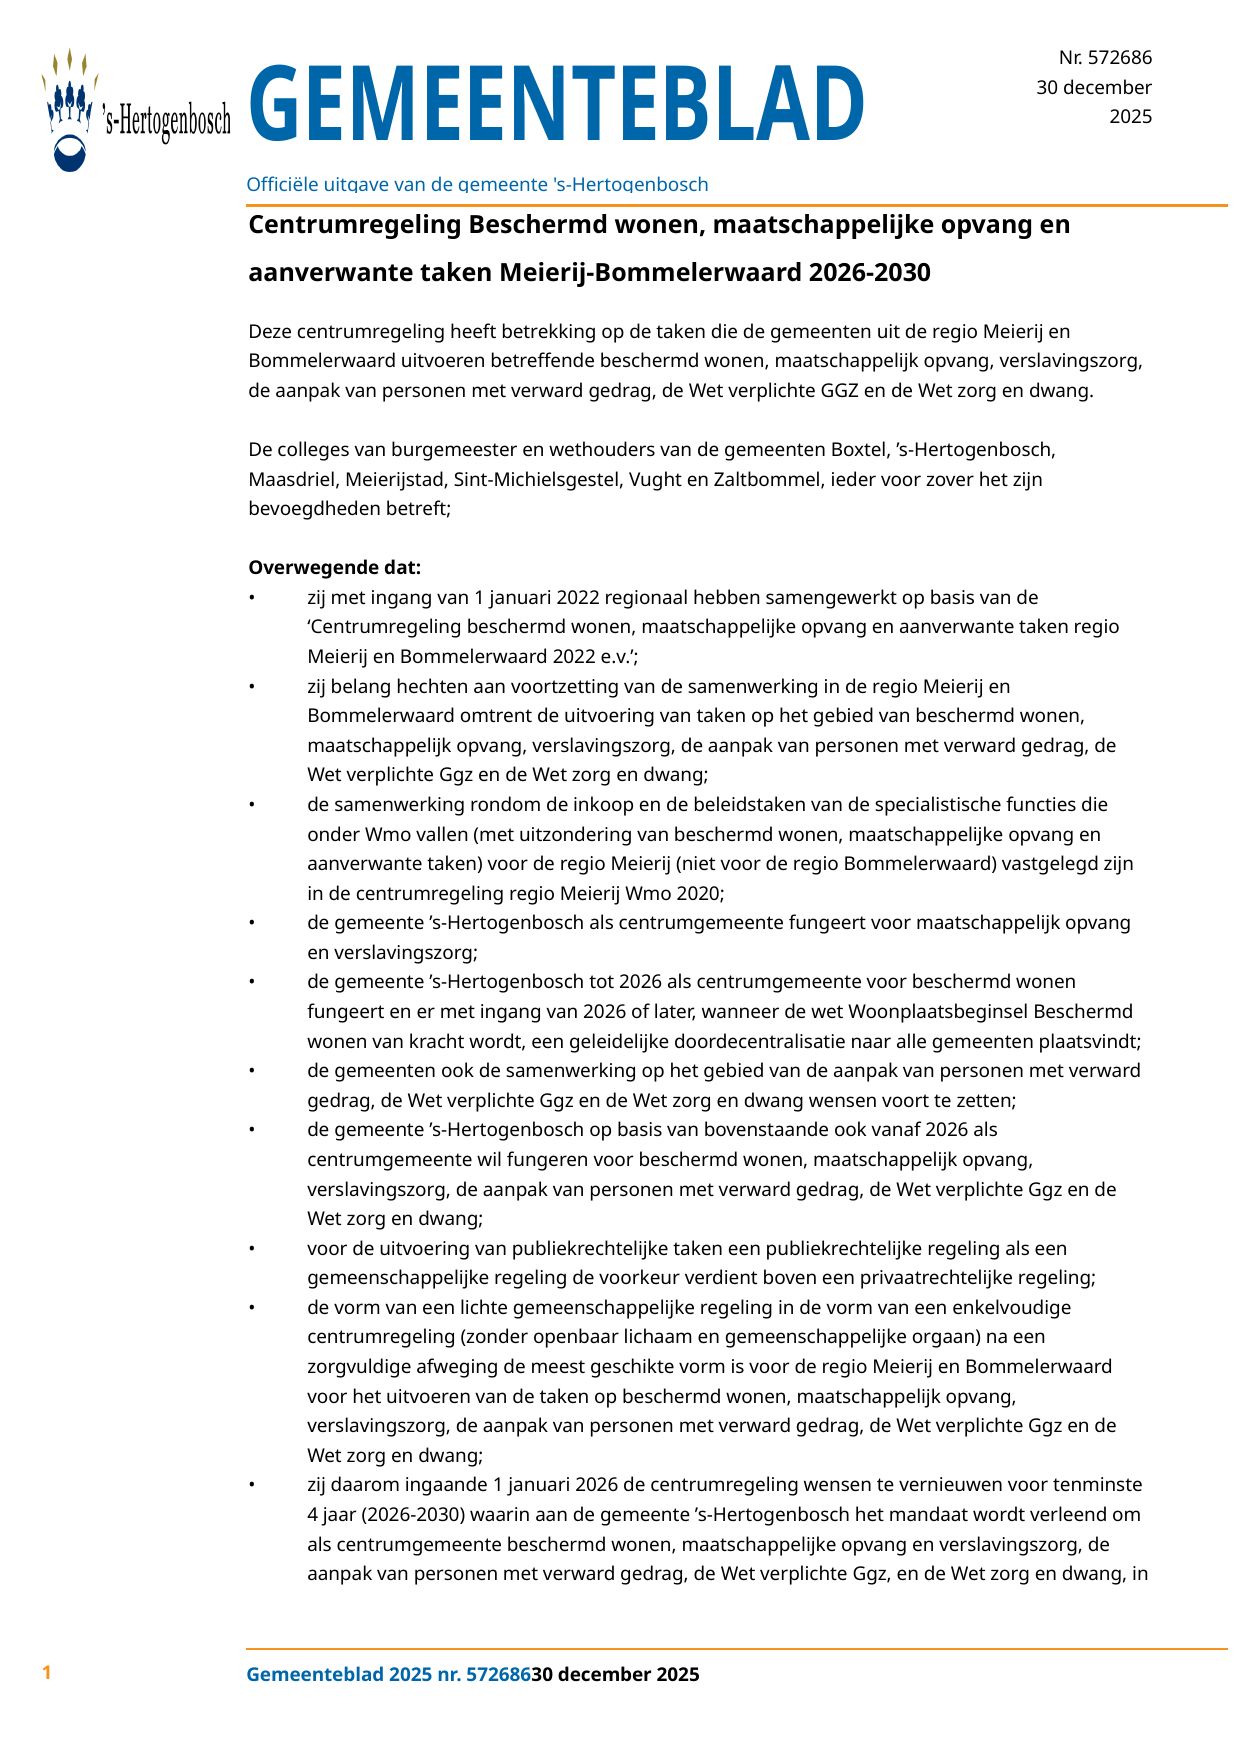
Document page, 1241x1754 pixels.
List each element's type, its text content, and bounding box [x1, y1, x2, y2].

list zij met ingang van 1 januari 2022 regionaal hebben samengewerkt op basis van de ‘Centrumregeling beschermd wonen, maatschappelijke opvang en aanverwante taken regio Meierij en Bommelerwaard 2022 e.v.’; [248, 584, 1152, 669]
list de vorm van een lichte gemeenschappelijke regeling in de vorm van een enkelvoudige centrumregeling (zonder openbaar lichaam en gemeenschappelijke orgaan) na een zorgvuldige afweging de meest geschikte vorm is voor de regio Meierij en Bommelerwaard voor het uitvoeren van de taken op beschermd wonen, maatschappelijk opvang, verslavingszorg, de aanpak van personen met verward gedrag, de Wet verplichte Ggz en de Wet zorg en dwang; [248, 1294, 1152, 1468]
list de gemeente ’s-Hertogenbosch als centrumgemeente fungeert voor maatschappelijk opvang en verslavingszorg; [248, 909, 1152, 965]
text Centrumregeling Beschermd wonen, maatschappelijke opvang en aanverwante taken Meierij-Bommelerwaard 2026-2030 [248, 207, 1152, 288]
list de gemeente ’s-Hertogenbosch tot 2026 als centrumgemeente voor beschermd wonen fungeert en er met ingang van 2026 of later, wanneer de wet Woonplaatsbeginsel Beschermd wonen van kracht wordt, een geleidelijke doordecentralisatie naar alle gemeenten plaatsvindt; [248, 969, 1152, 1054]
text Deze centrumregeling heeft betrekking op de taken die de gemeenten uit de regio Meierij en Bommelerwaard uitvoeren betreffende beschermd wonen, maatschappelijk opvang, verslavingszorg, de aanpak van personen met verward gedrag, de Wet verplichte GGZ en de Wet zorg en dwang. [248, 318, 1152, 403]
list de gemeenten ook de samenwerking op het gebied van de aanpak van personen met verward gedrag, de Wet verplichte Ggz en de Wet zorg en dwang wensen voort te zetten; [248, 1057, 1152, 1113]
list zij belang hechten aan voortzetting van de samenwerking in de regio Meierij en Bommelerwaard omtrent de uitvoering van taken op het gebied van beschermd wonen, maatschappelijk opvang, verslavingszorg, de aanpak van personen met verward gedrag, de Wet verplichte Ggz en de Wet zorg en dwang; [248, 673, 1152, 787]
list de gemeente ’s-Hertogenbosch op basis van bovenstaande ook vanaf 2026 als centrumgemeente wil fungeren voor beschermd wonen, maatschappelijk opvang, verslavingszorg, de aanpak van personen met verward gedrag, de Wet verplichte Ggz en de Wet zorg en dwang; [248, 1117, 1152, 1231]
text Overwegende dat: [248, 554, 1152, 580]
list de samenwerking rondom de inkoop en de beleidstaken van de specialistische functies die onder Wmo vallen (met uitzondering van beschermd wonen, maatschappelijke opvang en aanverwante taken) voor de regio Meierij (niet voor de regio Bommelerwaard) vastgelegd zijn in de centrumregeling regio Meierij Wmo 2020; [248, 791, 1152, 906]
text De colleges van burgemeester en wethouders van de gemeenten Boxtel, ’s-Hertogenbosch, Maasdriel, Meierijstad, Sint-Michielsgestel, Vught en Zaltbommel, ieder voor zover het zijn bevoegdheden betreft; [248, 436, 1152, 521]
picture [41, 47, 231, 172]
list zij daarom ingaande 1 januari 2026 de centrumregeling wensen te vernieuwen voor tenminste 4 jaar (2026-2030) waarin aan de gemeente ’s-Hertogenbosch het mandaat wordt verleend om als centrumgemeente beschermd wonen, maatschappelijke opvang en verslavingszorg, de aanpak van personen met verward gedrag, de Wet verplichte Ggz, en de Wet zorg en dwang, in [248, 1472, 1152, 1586]
list voor de uitvoering van publiekrechtelijke taken een publiekrechtelijke regeling als een gemeenschappelijke regeling de voorkeur verdient boven een privaatrechtelijke regeling; [248, 1235, 1152, 1290]
